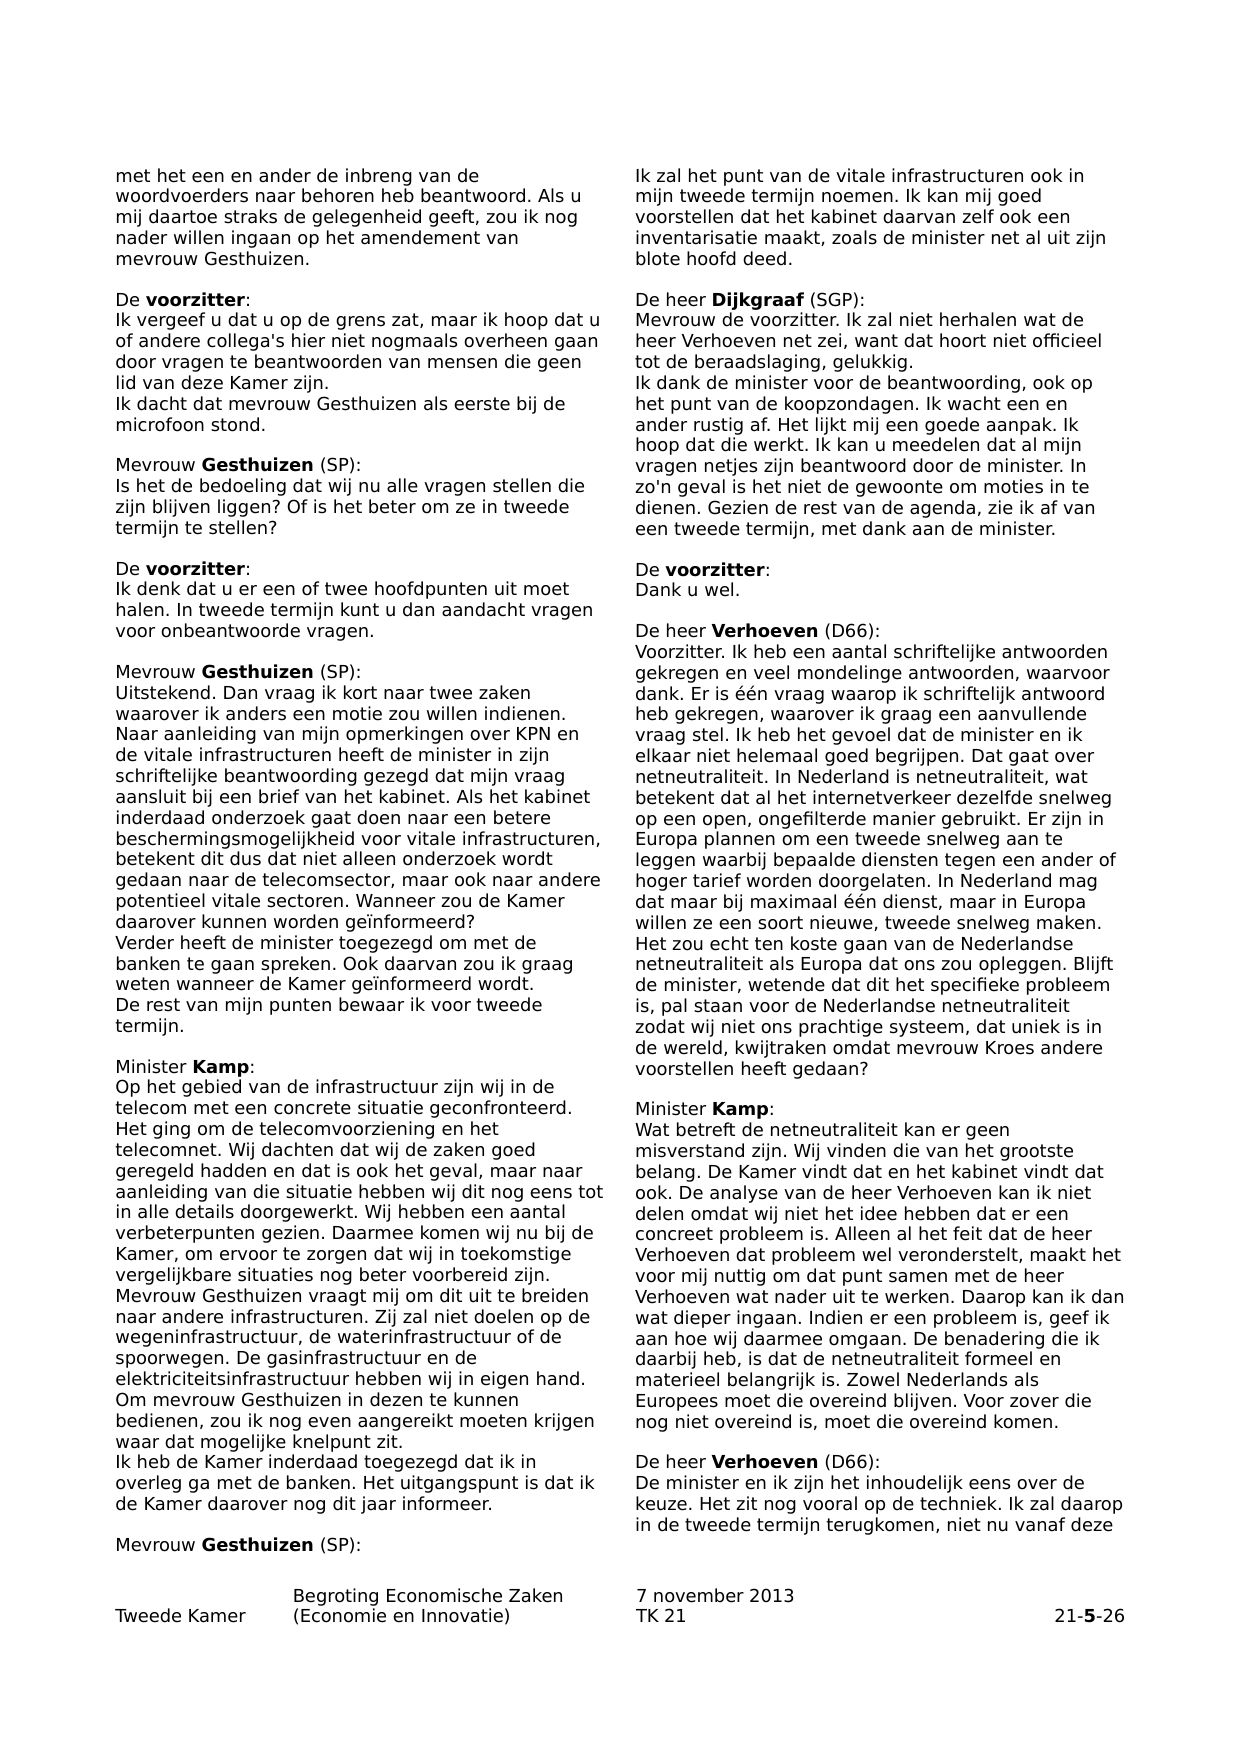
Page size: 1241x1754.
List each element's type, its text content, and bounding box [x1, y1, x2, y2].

text De voorzitter: [115, 289, 605, 310]
text Ik dacht dat mevrouw Gesthuizen als eerste bij de microfoon stond. [115, 393, 605, 435]
text Minister Kamp: [115, 1057, 605, 1077]
text met het een en ander de inbreng van de woordvoerders naar behoren heb beantwoord. Als u mij daartoe straks de gelegenheid geeft, zou ik nog nader willen ingaan op het amendement van mevrouw Gesthuizen. [115, 165, 605, 269]
text Ik dank de minister voor de beantwoording, ook op het punt van de koopzondagen. Ik wacht een en ander rustig af. Het lijkt mij een goede aanpak. Ik hoop dat die werkt. Ik kan u meedelen dat al mijn vragen netjes zijn beantwoord door de minister. In zo'n geval is het niet de gewoonte om moties in te dienen. Gezien de rest van de agenda, zie ik af van een tweede termijn, met dank aan de minister. [635, 373, 1125, 539]
text Ik zal het punt van de vitale infrastructuren ook in mijn tweede termijn noemen. Ik kan mij goed voorstellen dat het kabinet daarvan zelf ook een inventarisatie maakt, zoals de minister net al uit zijn blote hoofd deed. [635, 165, 1125, 269]
text De heer Dijkgraaf (SGP): [635, 289, 1125, 310]
text Ik denk dat u er een of twee hoofdpunten uit moet halen. In tweede termijn kunt u dan aandacht vragen voor onbeantwoorde vragen. [115, 579, 605, 642]
text De rest van mijn punten bewaar ik voor tweede termijn. [115, 995, 605, 1037]
text Mevrouw de voorzitter. Ik zal niet herhalen wat de heer Verhoeven net zei, want dat hoort niet officieel tot de beraadslaging, gelukkig. [635, 310, 1125, 373]
text Minister Kamp: [635, 1099, 1125, 1120]
text Ik heb de Kamer inderdaad toegezegd dat ik in overleg ga met de banken. Het uitgangspunt is dat ik de Kamer daarover nog dit jaar informeer. [115, 1452, 605, 1515]
text Mevrouw Gesthuizen (SP): [115, 1535, 605, 1556]
text Ik vergeef u dat u op de grens zat, maar ik hoop dat u of andere collega's hier niet nogmaals overheen gaan door vragen te beantwoorden van mensen die geen lid van deze Kamer zijn. [115, 310, 605, 393]
text Naar aanleiding van mijn opmerkingen over KPN en de vitale infrastructuren heeft de minister in zijn schriftelijke beantwoording gezegd dat mijn vraag aansluit bij een brief van het kabinet. Als het kabinet inderdaad onderzoek gaat doen naar een betere beschermingsmogelijkheid voor vitale infrastructuren, betekent dit dus dat niet alleen onderzoek wordt gedaan naar de telecomsector, maar ook naar andere potentieel vitale sectoren. Wanneer zou de Kamer daarover kunnen worden geïnformeerd? [115, 724, 605, 932]
text Dank u wel. [635, 580, 1125, 601]
text De minister en ik zijn het inhoudelijk eens over de keuze. Het zit nog vooral op de techniek. Ik zal daarop in de tweede termijn terugkomen, niet nu vanaf deze [635, 1473, 1125, 1536]
text Mevrouw Gesthuizen (SP): [115, 455, 605, 476]
text De voorzitter: [635, 559, 1125, 580]
text Uitstekend. Dan vraag ik kort naar twee zaken waarover ik anders een motie zou willen indienen. [115, 682, 605, 724]
text Voorzitter. Ik heb een aantal schriftelijke antwoorden gekregen en veel mondelinge antwoorden, waarvoor dank. Er is één vraag waarop ik schriftelijk antwoord heb gekregen, waarover ik graag een aanvullende vraag stel. Ik heb het gevoel dat de minister en ik elkaar niet helemaal goed begrijpen. Dat gaat over netneutraliteit. In Nederland is netneutraliteit, wat betekent dat al het internetverkeer dezelfde snelweg op een open, ongefilterde manier gebruikt. Er zijn in Europa plannen om een tweede snelweg aan te leggen waarbij bepaalde diensten tegen een ander of hoger tarief worden doorgelaten. In Nederland mag dat maar bij maximaal één dienst, maar in Europa willen ze een soort nieuwe, tweede snelweg maken. Het zou echt ten koste gaan van de Nederlandse netneutraliteit als Europa dat ons zou opleggen. Blijft de minister, wetende dat dit het specifieke probleem is, pal staan voor de Nederlandse netneutraliteit zodat wij niet ons prachtige systeem, dat uniek is in de wereld, kwijtraken omdat mevrouw Kroes andere voorstellen heeft gedaan? [635, 642, 1125, 1079]
text Wat betreft de netneutraliteit kan er geen misverstand zijn. Wij vinden die van het grootste belang. De Kamer vindt dat en het kabinet vindt dat ook. De analyse van de heer Verhoeven kan ik niet delen omdat wij niet het idee hebben dat er een concreet probleem is. Alleen al het feit dat de heer Verhoeven dat probleem wel veronderstelt, maakt het voor mij nuttig om dat punt samen met de heer Verhoeven wat nader uit te werken. Daarop kan ik dan wat dieper ingaan. Indien er een probleem is, geef ik aan hoe wij daarmee omgaan. De benadering die ik daarbij heb, is dat de netneutraliteit formeel en materieel belangrijk is. Zowel Nederlands als Europees moet die overeind blijven. Voor zover die nog niet overeind is, moet die overeind komen. [635, 1120, 1125, 1432]
text Mevrouw Gesthuizen (SP): [115, 662, 605, 682]
text Verder heeft de minister toegezegd om met de banken te gaan spreken. Ook daarvan zou ik graag weten wanneer de Kamer geïnformeerd wordt. [115, 932, 605, 995]
text De heer Verhoeven (D66): [635, 1452, 1125, 1473]
text De heer Verhoeven (D66): [635, 621, 1125, 642]
text De voorzitter: [115, 558, 605, 579]
text Is het de bedoeling dat wij nu alle vragen stellen die zijn blijven liggen? Of is het beter om ze in tweede termijn te stellen? [115, 476, 605, 538]
text Op het gebied van de infrastructuur zijn wij in de telecom met een concrete situatie geconfronteerd. Het ging om de telecomvoorziening en het telecomnet. Wij dachten dat wij de zaken goed geregeld hadden en dat is ook het geval, maar naar aanleiding van die situatie hebben wij dit nog eens tot in alle details doorgewerkt. Wij hebben een aantal verbeterpunten gezien. Daarmee komen wij nu bij de Kamer, om ervoor te zorgen dat wij in toekomstige vergelijkbare situaties nog beter voorbereid zijn. Mevrouw Gesthuizen vraagt mij om dit uit te breiden naar andere infrastructuren. Zij zal niet doelen op de wegeninfrastructuur, de waterinfrastructuur of de spoorwegen. De gasinfrastructuur en de elektriciteitsinfrastructuur hebben wij in eigen hand. Om mevrouw Gesthuizen in dezen te kunnen bedienen, zou ik nog even aangereikt moeten krijgen waar dat mogelijke knelpunt zit. [115, 1077, 605, 1452]
